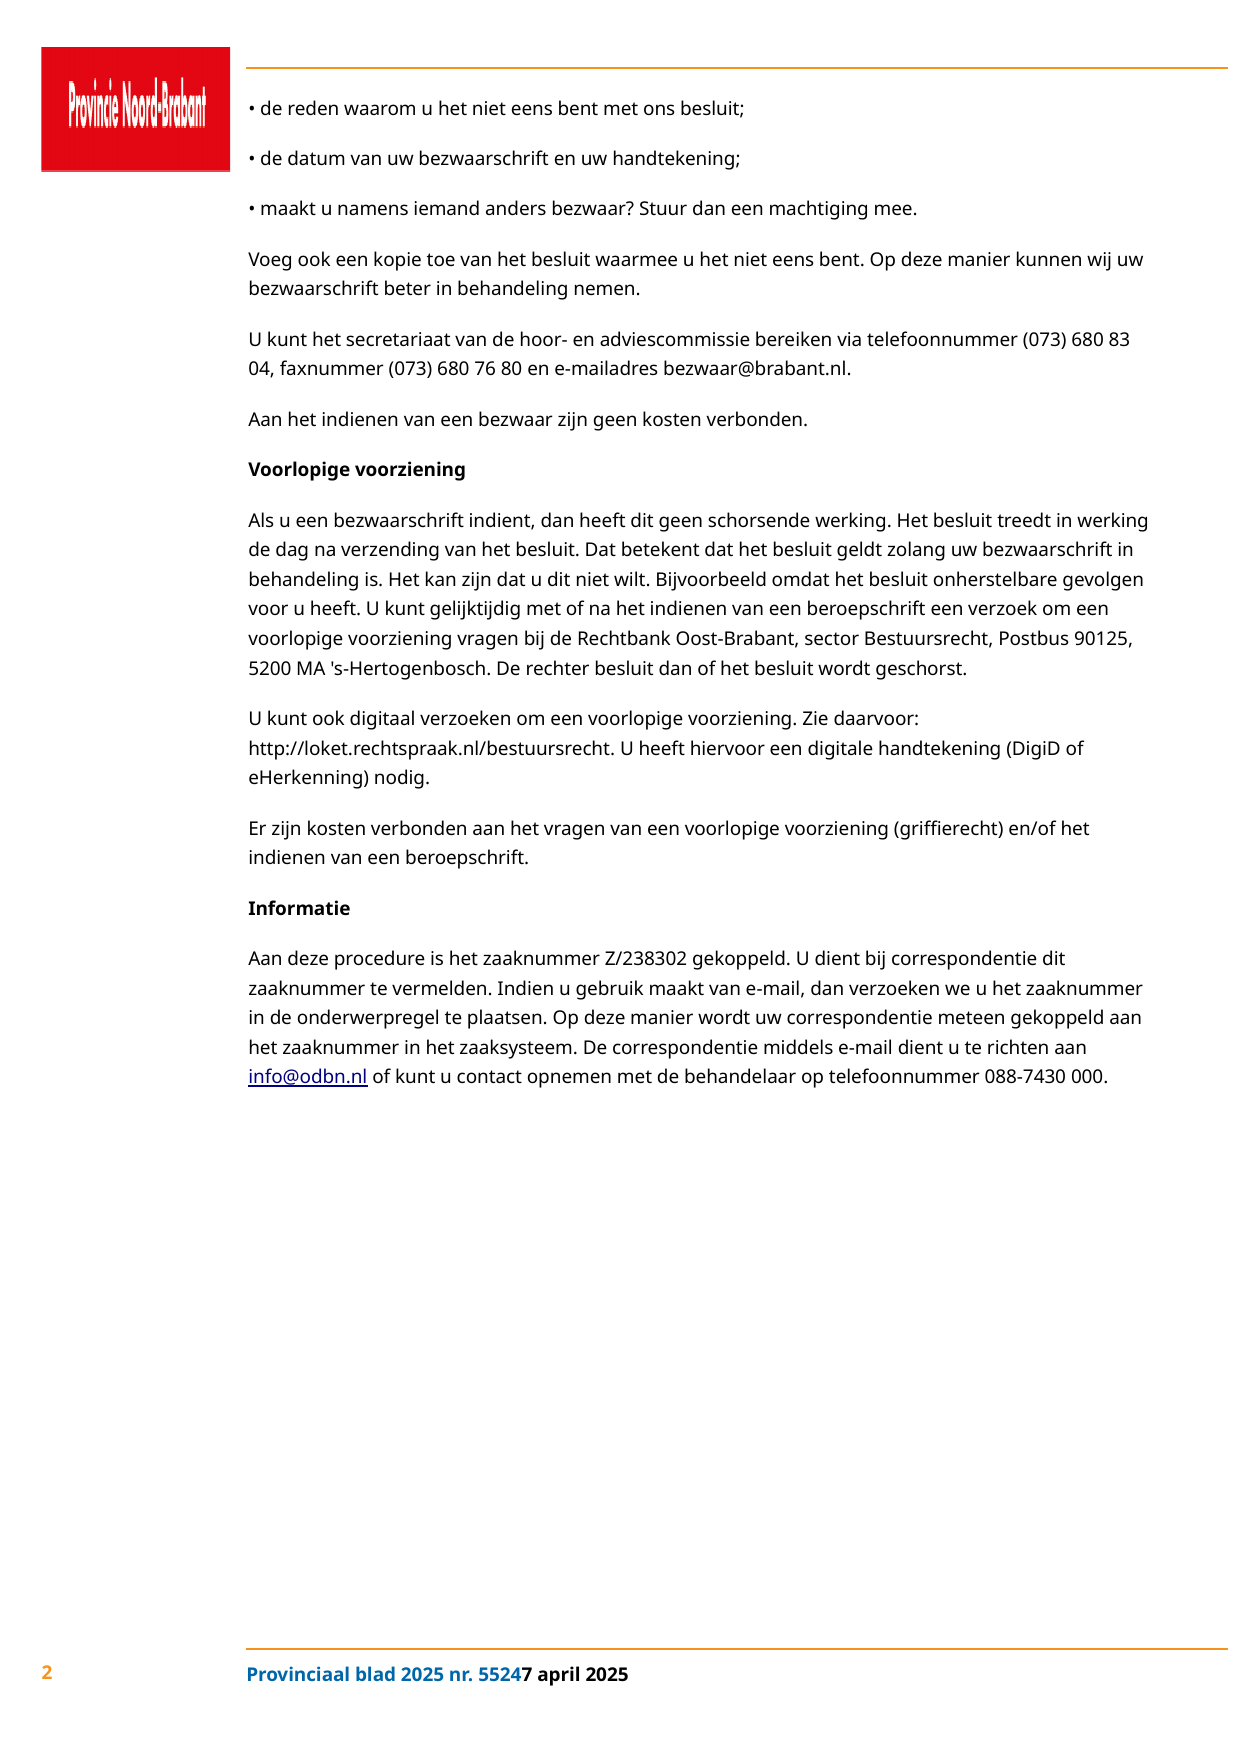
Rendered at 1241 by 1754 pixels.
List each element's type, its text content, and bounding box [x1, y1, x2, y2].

text Voorlopige voorziening [248, 456, 1152, 482]
text U kunt ook digitaal verzoeken om een voorlopige voorziening. Zie daarvoor: http://loket.rechtspraak.nl/bestuursrecht. U heeft hiervoor een digitale handtekening (DigiD of eHerkenning) nodig. [248, 705, 1152, 790]
text Aan het indienen van een bezwaar zijn geen kosten verbonden. [248, 406, 1152, 432]
text Er zijn kosten verbonden aan het vragen van een voorlopige voorziening (griffierecht) en/of het indienen van een beroepschrift. [248, 815, 1152, 870]
text • maakt u namens iemand anders bezwaar? Stuur dan een machtiging mee. [248, 196, 1152, 221]
text Informatie [248, 895, 1152, 921]
text Als u een bezwaarschrift indient, dan heeft dit geen schorsende werking. Het besluit treedt in werking de dag na verzending van het besluit. Dat betekent dat het besluit geldt zolang uw bezwaarschrift in behandeling is. Het kan zijn dat u dit niet wilt. Bijvoorbeeld omdat het besluit onherstelbare gevolgen voor u heeft. U kunt gelijktijdig met of na het indienen van een beroepschrift een verzoek om een voorlopige voorziening vragen bij de Rechtbank Oost-Brabant, sector Bestuursrecht, Postbus 90125, 5200 MA 's‑Hertogenbosch. De rechter besluit dan of het besluit wordt geschorst. [248, 507, 1152, 681]
picture [41, 47, 231, 172]
text Voeg ook een kopie toe van het besluit waarmee u het niet eens bent. Op deze manier kunnen wij uw bezwaarschrift beter in behandeling nemen. [248, 246, 1152, 301]
text • de reden waarom u het niet eens bent met ons besluit; [248, 95, 1152, 121]
text U kunt het secretariaat van de hoor- en adviescommissie bereiken via telefoonnummer (073) 680 83 04, faxnummer (073) 680 76 80 en e-mailadres bezwaar@brabant.nl. [248, 326, 1152, 381]
text Aan deze procedure is het zaaknummer Z/238302 gekoppeld. U dient bij correspondentie dit zaaknummer te vermelden. Indien u gebruik maakt van e-mail, dan verzoeken we u het zaaknummer in de onderwerpregel te plaatsen. Op deze manier wordt uw correspondentie meteen gekoppeld aan het zaaknummer in het zaaksysteem. De correspondentie middels e-mail dient u te richten aan info@odbn.nl of kunt u contact opnemen met de behandelaar op telefoonnummer 088-7430 000. [248, 945, 1152, 1089]
text • de datum van uw bezwaarschrift en uw handtekening; [248, 145, 1152, 171]
